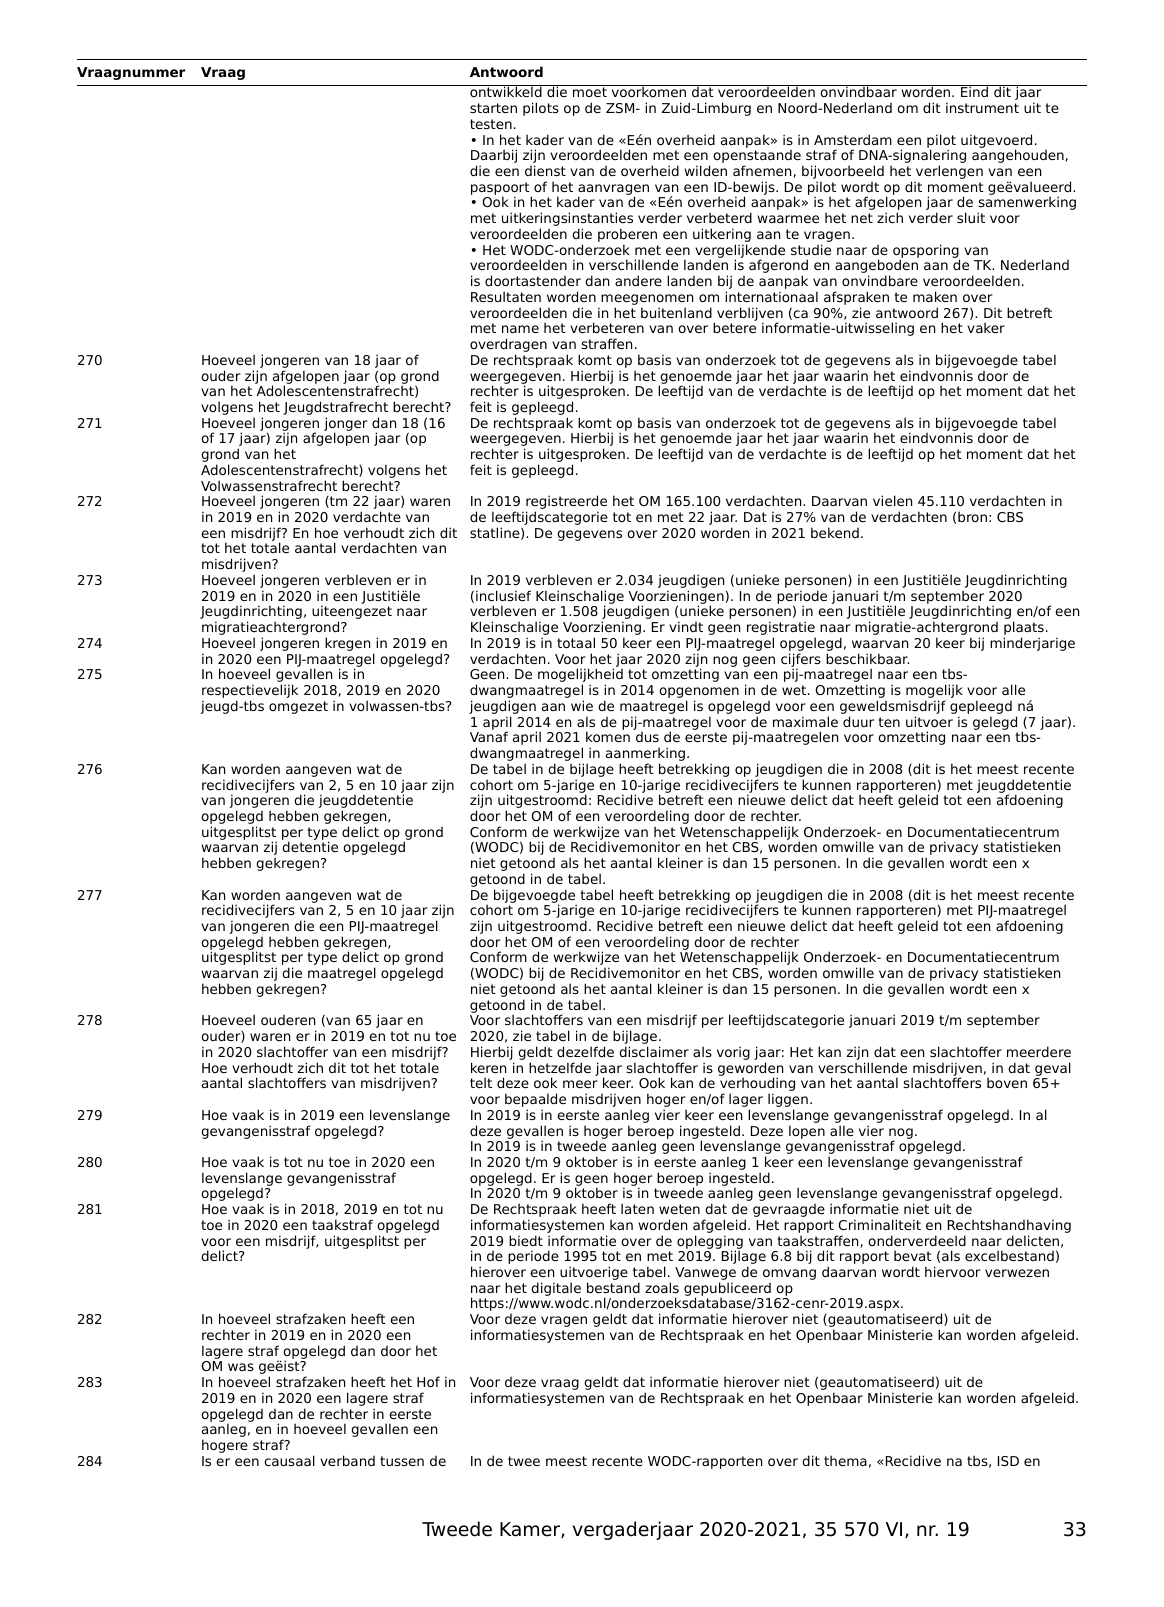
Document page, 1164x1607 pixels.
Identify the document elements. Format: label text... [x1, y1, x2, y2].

table_cell De rechtspraak komt op basis van onderzoek tot de gegevens als in bijgevoegde tabel weergegeven. Hierbij is het genoemde jaar het jaar waarin het eindvonnis door de rechter is uitgesproken. De leeftijd van de verdachte is de leeftijd op het moment dat het feit is gepleegd. [464, 416, 1087, 494]
table_cell 276 [77, 762, 195, 887]
table_cell 281 [77, 1202, 195, 1312]
table_cell Hoeveel jongeren van 18 jaar of ouder zijn afgelopen jaar (op grond van het Adolescentenstrafrecht) volgens het Jeugdstrafrecht berecht? [195, 353, 463, 416]
table_cell 272 [77, 494, 195, 573]
table_cell 270 [77, 353, 195, 416]
table_cell 274 [77, 636, 195, 667]
table_cell Voor deze vragen geldt dat informatie hierover niet (geautomatiseerd) uit de informatiesystemen van de Rechtspraak en het Openbaar Ministerie kan worden afgeleid. [464, 1312, 1087, 1375]
table_cell 278 [77, 1013, 195, 1108]
table_cell [195, 86, 463, 353]
table_cell De bijgevoegde tabel heeft betrekking op jeugdigen die in 2008 (dit is het meest recente cohort om 5-jarige en 10-jarige recidivecijfers te kunnen rapporteren) met PIJ-maatregel zijn uitgestroomd. Recidive betreft een nieuwe delict dat heeft geleid tot een afdoening door het OM of een veroordeling door de rechter Conform de werkwijze van het Wetenschappelijk Onderzoek- en Documentatiecentrum (WODC) bij de Recidivemonitor en het CBS, worden omwille van de privacy statistieken niet getoond als het aantal kleiner is dan 15 personen. In die gevallen wordt een x getoond in de tabel. [464, 888, 1087, 1013]
table_cell Hoeveel jongeren kregen in 2019 en in 2020 een PIJ-maatregel opgelegd? [195, 636, 463, 667]
table_cell De rechtspraak komt op basis van onderzoek tot de gegevens als in bijgevoegde tabel weergegeven. Hierbij is het genoemde jaar het jaar waarin het eindvonnis door de rechter is uitgesproken. De leeftijd van de verdachte is de leeftijd op het moment dat het feit is gepleegd. [464, 353, 1087, 416]
table_cell 283 [77, 1375, 195, 1454]
table_cell 279 [77, 1108, 195, 1155]
table_cell In 2019 registreerde het OM 165.100 verdachten. Daarvan vielen 45.110 verdachten in de leeftijdscategorie tot en met 22 jaar. Dat is 27% van de verdachten (bron: CBS statline). De gegevens over 2020 worden in 2021 bekend. [464, 494, 1087, 573]
table_cell 273 [77, 573, 195, 636]
table_header Vraagnummer [77, 60, 195, 85]
table_cell Voor slachtoffers van een misdrijf per leeftijdscategorie januari 2019 t/m september 2020, zie tabel in de bijlage. Hierbij geldt dezelfde disclaimer als vorig jaar: Het kan zijn dat een slachtoffer meerdere keren in hetzelfde jaar slachtoffer is geworden van verschillende misdrijven, in dat geval telt deze ook meer keer. Ook kan de verhouding van het aantal slachtoffers boven 65+ voor bepaalde misdrijven hoger en/of lager liggen. [464, 1013, 1087, 1108]
table_cell Is er een causaal verband tussen de [195, 1454, 463, 1469]
table_header Vraag [195, 60, 463, 85]
table_cell [77, 86, 195, 353]
table_cell 282 [77, 1312, 195, 1375]
table_cell Hoeveel jongeren verbleven er in 2019 en in 2020 in een Justitiële Jeugdinrichting, uiteengezet naar migratieachtergrond? [195, 573, 463, 636]
table_cell In hoeveel gevallen is in respectievelijk 2018, 2019 en 2020 jeugd-tbs omgezet in volwassen-tbs? [195, 667, 463, 762]
table_cell 277 [77, 888, 195, 1013]
table_cell Hoeveel ouderen (van 65 jaar en ouder) waren er in 2019 en tot nu toe in 2020 slachtoffer van een misdrijf? Hoe verhoudt zich dit tot het totale aantal slachtoffers van misdrijven? [195, 1013, 463, 1108]
table_cell In hoeveel strafzaken heeft het Hof in 2019 en in 2020 een lagere straf opgelegd dan de rechter in eerste aanleg, en in hoeveel gevallen een hogere straf? [195, 1375, 463, 1454]
table_cell De tabel in de bijlage heeft betrekking op jeugdigen die in 2008 (dit is het meest recente cohort om 5-jarige en 10-jarige recidivecijfers te kunnen rapporteren) met jeugddetentie zijn uitgestroomd: Recidive betreft een nieuwe delict dat heeft geleid tot een afdoening door het OM of een veroordeling door de rechter. Conform de werkwijze van het Wetenschappelijk Onderzoek- en Documentatiecentrum (WODC) bij de Recidivemonitor en het CBS, worden omwille van de privacy statistieken niet getoond als het aantal kleiner is dan 15 personen. In die gevallen wordt een x getoond in de tabel. [464, 762, 1087, 887]
table_cell Hoeveel jongeren (tm 22 jaar) waren in 2019 en in 2020 verdachte van een misdrijf? En hoe verhoudt zich dit tot het totale aantal verdachten van misdrijven? [195, 494, 463, 573]
table_cell Kan worden aangeven wat de recidivecijfers van 2, 5 en 10 jaar zijn van jongeren die een PIJ-maatregel opgelegd hebben gekregen, uitgesplitst per type delict op grond waarvan zij die maatregel opgelegd hebben gekregen? [195, 888, 463, 1013]
table_cell Hoeveel jongeren jonger dan 18 (16 of 17 jaar) zijn afgelopen jaar (op grond van het Adolescentenstrafrecht) volgens het Volwassenstrafrecht berecht? [195, 416, 463, 494]
table_cell 280 [77, 1155, 195, 1202]
table_cell In 2019 is in totaal 50 keer een PIJ-maatregel opgelegd, waarvan 20 keer bij minderjarige verdachten. Voor het jaar 2020 zijn nog geen cijfers beschikbaar. [464, 636, 1087, 667]
table_cell ontwikkeld die moet voorkomen dat veroordeelden onvindbaar worden. Eind dit jaar starten pilots op de ZSM- in Zuid-Limburg en Noord-Nederland om dit instrument uit te testen. • In het kader van de «Eén overheid aanpak» is in Amsterdam een pilot uitgevoerd. Daarbij zijn veroordeelden met een openstaande straf of DNA-signalering aangehouden, die een dienst van de overheid wilden afnemen, bijvoorbeeld het verlengen van een paspoort of het aanvragen van een ID-bewijs. De pilot wordt op dit moment geëvalueerd. • Ook in het kader van de «Eén overheid aanpak» is het afgelopen jaar de samenwerking met uitkeringsinstanties verder verbeterd waarmee het net zich verder sluit voor veroordeelden die proberen een uitkering aan te vragen. • Het WODC-onderzoek met een vergelijkende studie naar de opsporing van veroordeelden in verschillende landen is afgerond en aangeboden aan de TK. Nederland is doortastender dan andere landen bij de aanpak van onvindbare veroordeelden. Resultaten worden meegenomen om internationaal afspraken te maken over veroordeelden die in het buitenland verblijven (ca 90%, zie antwoord 267). Dit betreft met name het verbeteren van over betere informatie-uitwisseling en het vaker overdragen van straffen. [464, 86, 1087, 353]
table_cell Hoe vaak is tot nu toe in 2020 een levenslange gevangenisstraf opgelegd? [195, 1155, 463, 1202]
table_cell 284 [77, 1454, 195, 1469]
table_cell In 2019 is in eerste aanleg vier keer een levenslange gevangenisstraf opgelegd. In al deze gevallen is hoger beroep ingesteld. Deze lopen alle vier nog. In 2019 is in tweede aanleg geen levenslange gevangenisstraf opgelegd. [464, 1108, 1087, 1155]
table_cell In 2020 t/m 9 oktober is in eerste aanleg 1 keer een levenslange gevangenisstraf opgelegd. Er is geen hoger beroep ingesteld. In 2020 t/m 9 oktober is in tweede aanleg geen levenslange gevangenisstraf opgelegd. [464, 1155, 1087, 1202]
table_cell 275 [77, 667, 195, 762]
table_cell In de twee meest recente WODC-rapporten over dit thema, «Recidive na tbs, ISD en [464, 1454, 1087, 1469]
table_header Antwoord [464, 60, 1087, 85]
table_cell De Rechtspraak heeft laten weten dat de gevraagde informatie niet uit de informatiesystemen kan worden afgeleid. Het rapport Criminaliteit en Rechtshandhaving 2019 biedt informatie over de oplegging van taakstraffen, onderverdeeld naar delicten, in de periode 1995 tot en met 2019. Bijlage 6.8 bij dit rapport bevat (als excelbestand) hierover een uitvoerige tabel. Vanwege de omvang daarvan wordt hiervoor verwezen naar het digitale bestand zoals gepubliceerd op https://www.wodc.nl/onderzoeksdatabase/3162-cenr-2019.aspx. [464, 1202, 1087, 1312]
table_cell In hoeveel strafzaken heeft een rechter in 2019 en in 2020 een lagere straf opgelegd dan door het OM was geëist? [195, 1312, 463, 1375]
table_cell Voor deze vraag geldt dat informatie hierover niet (geautomatiseerd) uit de informatiesystemen van de Rechtspraak en het Openbaar Ministerie kan worden afgeleid. [464, 1375, 1087, 1454]
table_cell Hoe vaak is in 2019 een levenslange gevangenisstraf opgelegd? [195, 1108, 463, 1155]
table_cell Geen. De mogelijkheid tot omzetting van een pij-maatregel naar een tbs-dwangmaatregel is in 2014 opgenomen in de wet. Omzetting is mogelijk voor alle jeugdigen aan wie de maatregel is opgelegd voor een geweldsmisdrijf gepleegd ná 1 april 2014 en als de pij-maatregel voor de maximale duur ten uitvoer is gelegd (7 jaar). Vanaf april 2021 komen dus de eerste pij-maatregelen voor omzetting naar een tbs-dwangmaatregel in aanmerking. [464, 667, 1087, 762]
table_cell 271 [77, 416, 195, 494]
table_cell Hoe vaak is in 2018, 2019 en tot nu toe in 2020 een taakstraf opgelegd voor een misdrijf, uitgesplitst per delict? [195, 1202, 463, 1312]
table_cell In 2019 verbleven er 2.034 jeugdigen (unieke personen) in een Justitiële Jeugdinrichting (inclusief Kleinschalige Voorzieningen). In de periode januari t/m september 2020 verbleven er 1.508 jeugdigen (unieke personen) in een Justitiële Jeugdinrichting en/of een Kleinschalige Voorziening. Er vindt geen registratie naar migratie-achtergrond plaats. [464, 573, 1087, 636]
table_cell Kan worden aangeven wat de recidivecijfers van 2, 5 en 10 jaar zijn van jongeren die jeugddetentie opgelegd hebben gekregen, uitgesplitst per type delict op grond waarvan zij detentie opgelegd hebben gekregen? [195, 762, 463, 887]
